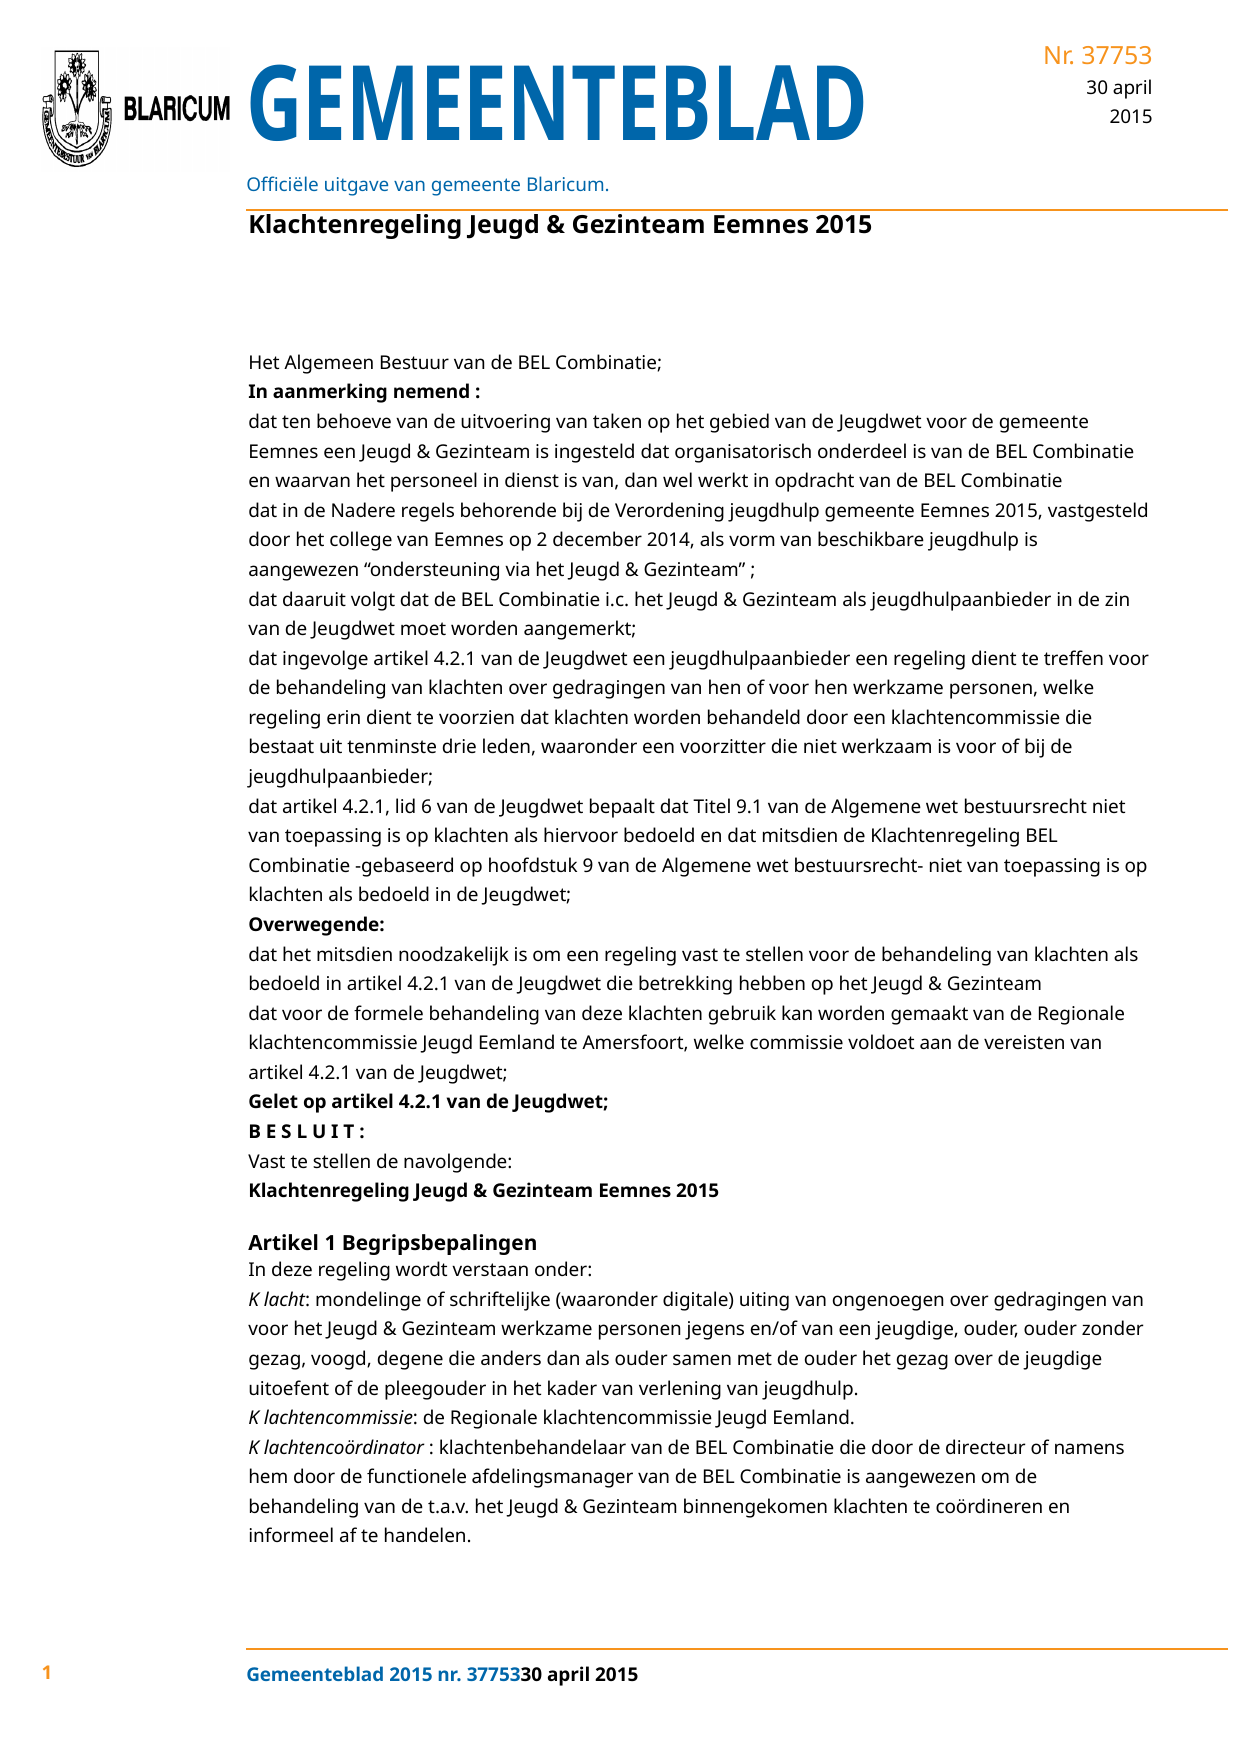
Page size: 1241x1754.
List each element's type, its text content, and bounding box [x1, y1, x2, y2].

text dat voor de formele behandeling van deze klachten gebruik kan worden gemaakt van de Regionale klachtencommissie Jeugd Eemland te Amersfoort, welke commissie voldoet aan de vereisten van artikel 4.2.1 van de Jeugdwet; [248, 1000, 1152, 1085]
text dat daaruit volgt dat de BEL Combinatie i.c. het Jeugd & Gezinteam als jeugdhulpaanbieder in de zin van de Jeugdwet moet worden aangemerkt; [248, 586, 1152, 641]
text dat het mitsdien noodzakelijk is om een regeling vast te stellen voor de behandeling van klachten als bedoeld in artikel 4.2.1 van de Jeugdwet die betrekking hebben op het Jeugd & Gezinteam [248, 941, 1152, 996]
text In deze regeling wordt verstaan onder: [248, 1256, 1152, 1282]
text K lacht: mondelinge of schriftelijke (waaronder digitale) uiting van ongenoegen over gedragingen van voor het Jeugd & Gezinteam werkzame personen jegens en/of van een jeugdige, ouder, ouder zonder gezag, voogd, degene die anders dan als ouder samen met de ouder het gezag over de jeugdige uitoefent of de pleegouder in het kader van verlening van jeugdhulp. [248, 1286, 1152, 1400]
text K lachtencommissie: de Regionale klachtencommissie Jeugd Eemland. [248, 1404, 1152, 1430]
text B E S L U I T : [248, 1118, 1152, 1144]
text Klachtenregeling Jeugd & Gezinteam Eemnes 2015 [248, 1177, 1152, 1203]
picture [41, 47, 231, 172]
text Gelet op artikel 4.2.1 van de Jeugdwet; [248, 1089, 1152, 1114]
text K lachtencoördinator : klachtenbehandelaar van de BEL Combinatie die door de directeur of namens hem door de functionele afdelingsmanager van de BEL Combinatie is aangewezen om de behandeling van de t.a.v. het Jeugd & Gezinteam binnengekomen klachten te coördineren en informeel af te handelen. [248, 1434, 1152, 1548]
text dat ingevolge artikel 4.2.1 van de Jeugdwet een jeugdhulpaanbieder een regeling dient te treffen voor de behandeling van klachten over gedragingen van hen of voor hen werkzame personen, welke regeling erin dient te voorzien dat klachten worden behandeld door een klachtencommissie die bestaat uit tenminste drie leden, waaronder een voorzitter die niet werkzaam is voor of bij de jeugdhulpaanbieder; [248, 645, 1152, 789]
text In aanmerking nemend : [248, 379, 1152, 404]
text Artikel 1 Begripsbepalingen [248, 1228, 1152, 1256]
text Het Algemeen Bestuur van de BEL Combinatie; [248, 349, 1152, 375]
text dat ten behoeve van de uitvoering van taken op het gebied van de Jeugdwet voor de gemeente Eemnes een Jeugd & Gezinteam is ingesteld dat organisatorisch onderdeel is van de BEL Combinatie en waarvan het personeel in dienst is van, dan wel werkt in opdracht van de BEL Combinatie [248, 408, 1152, 493]
text dat in de Nadere regels behorende bij de Verordening jeugdhulp gemeente Eemnes 2015, vastgesteld door het college van Eemnes op 2 december 2014, als vorm van beschikbare jeugdhulp is aangewezen “ondersteuning via het Jeugd & Gezinteam” ; [248, 497, 1152, 582]
text Vast te stellen de navolgende: [248, 1148, 1152, 1174]
text dat artikel 4.2.1, lid 6 van de Jeugdwet bepaalt dat Titel 9.1 van de Algemene wet bestuursrecht niet van toepassing is op klachten als hiervoor bedoeld en dat mitsdien de Klachtenregeling BEL Combinatie -gebaseerd op hoofdstuk 9 van de Algemene wet bestuursrecht- niet van toepassing is op klachten als bedoeld in de Jeugdwet; [248, 793, 1152, 907]
text Overwegende: [248, 911, 1152, 937]
text Klachtenregeling Jeugd & Gezinteam Eemnes 2015 [248, 211, 1152, 241]
